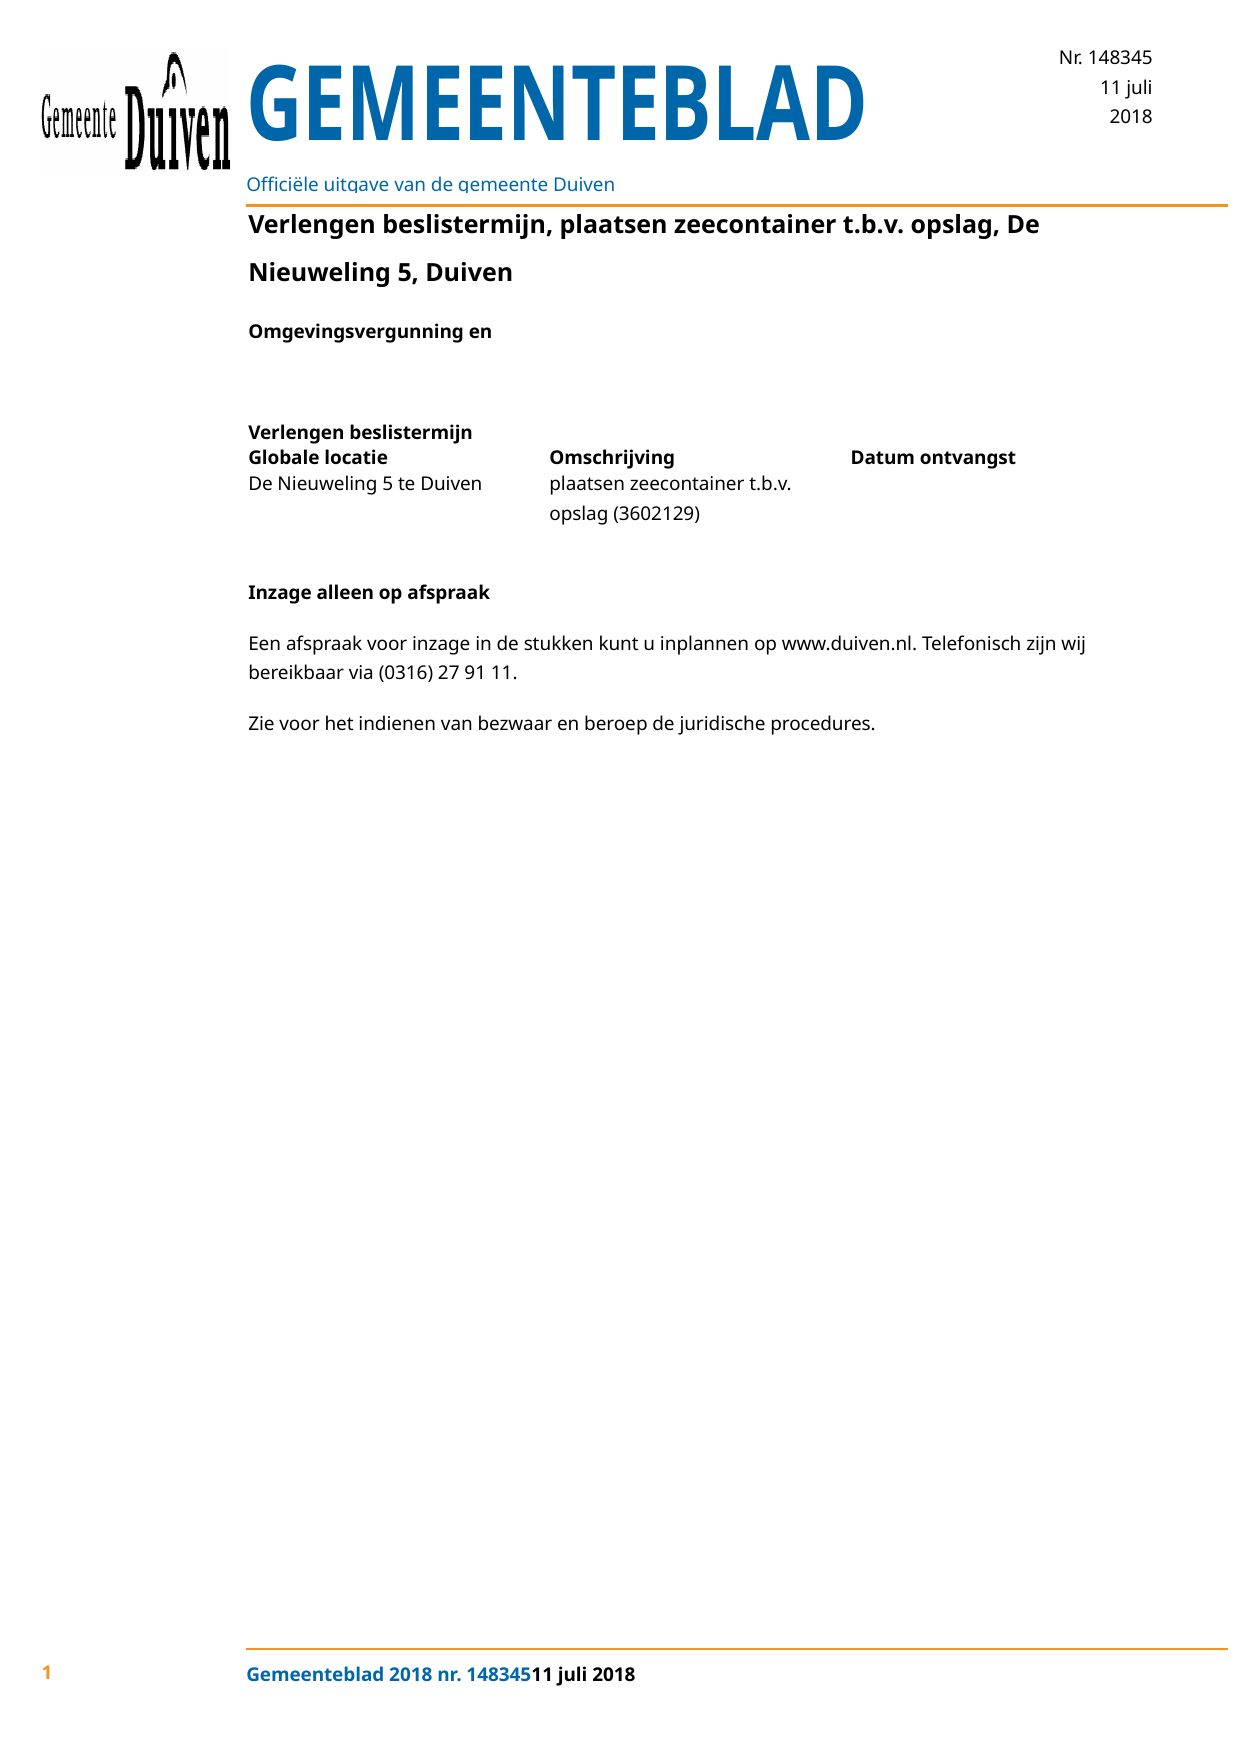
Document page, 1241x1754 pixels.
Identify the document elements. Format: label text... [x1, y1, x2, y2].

table_cell Globale locatie [248, 445, 549, 470]
table_cell Omschrijving [549, 445, 850, 470]
text Zie voor het indienen van bezwaar en beroep de juridische procedures. [248, 710, 1152, 735]
table_header Verlengen beslistermijn [248, 419, 549, 444]
table_header [850, 419, 1152, 444]
text Omgevingsvergunning en [248, 318, 1152, 344]
table_header [549, 419, 850, 444]
table_cell De Nieuweling 5 te Duiven [248, 470, 549, 526]
table_cell plaatsen zeecontainer t.b.v. opslag (3602129) [549, 470, 850, 526]
table_cell Datum ontvangst [850, 445, 1152, 470]
text Verlengen beslistermijn, plaatsen zeecontainer t.b.v. opslag, De Nieuweling 5, Duiven [248, 207, 1152, 288]
table_cell [850, 470, 1152, 526]
picture [41, 47, 231, 172]
text Inzage alleen op afspraak [248, 579, 1152, 605]
text Een afspraak voor inzage in de stukken kunt u inplannen op www.duiven.nl. Telefonisch zijn wij bereikbaar via (0316) 27 91 11. [248, 630, 1152, 685]
